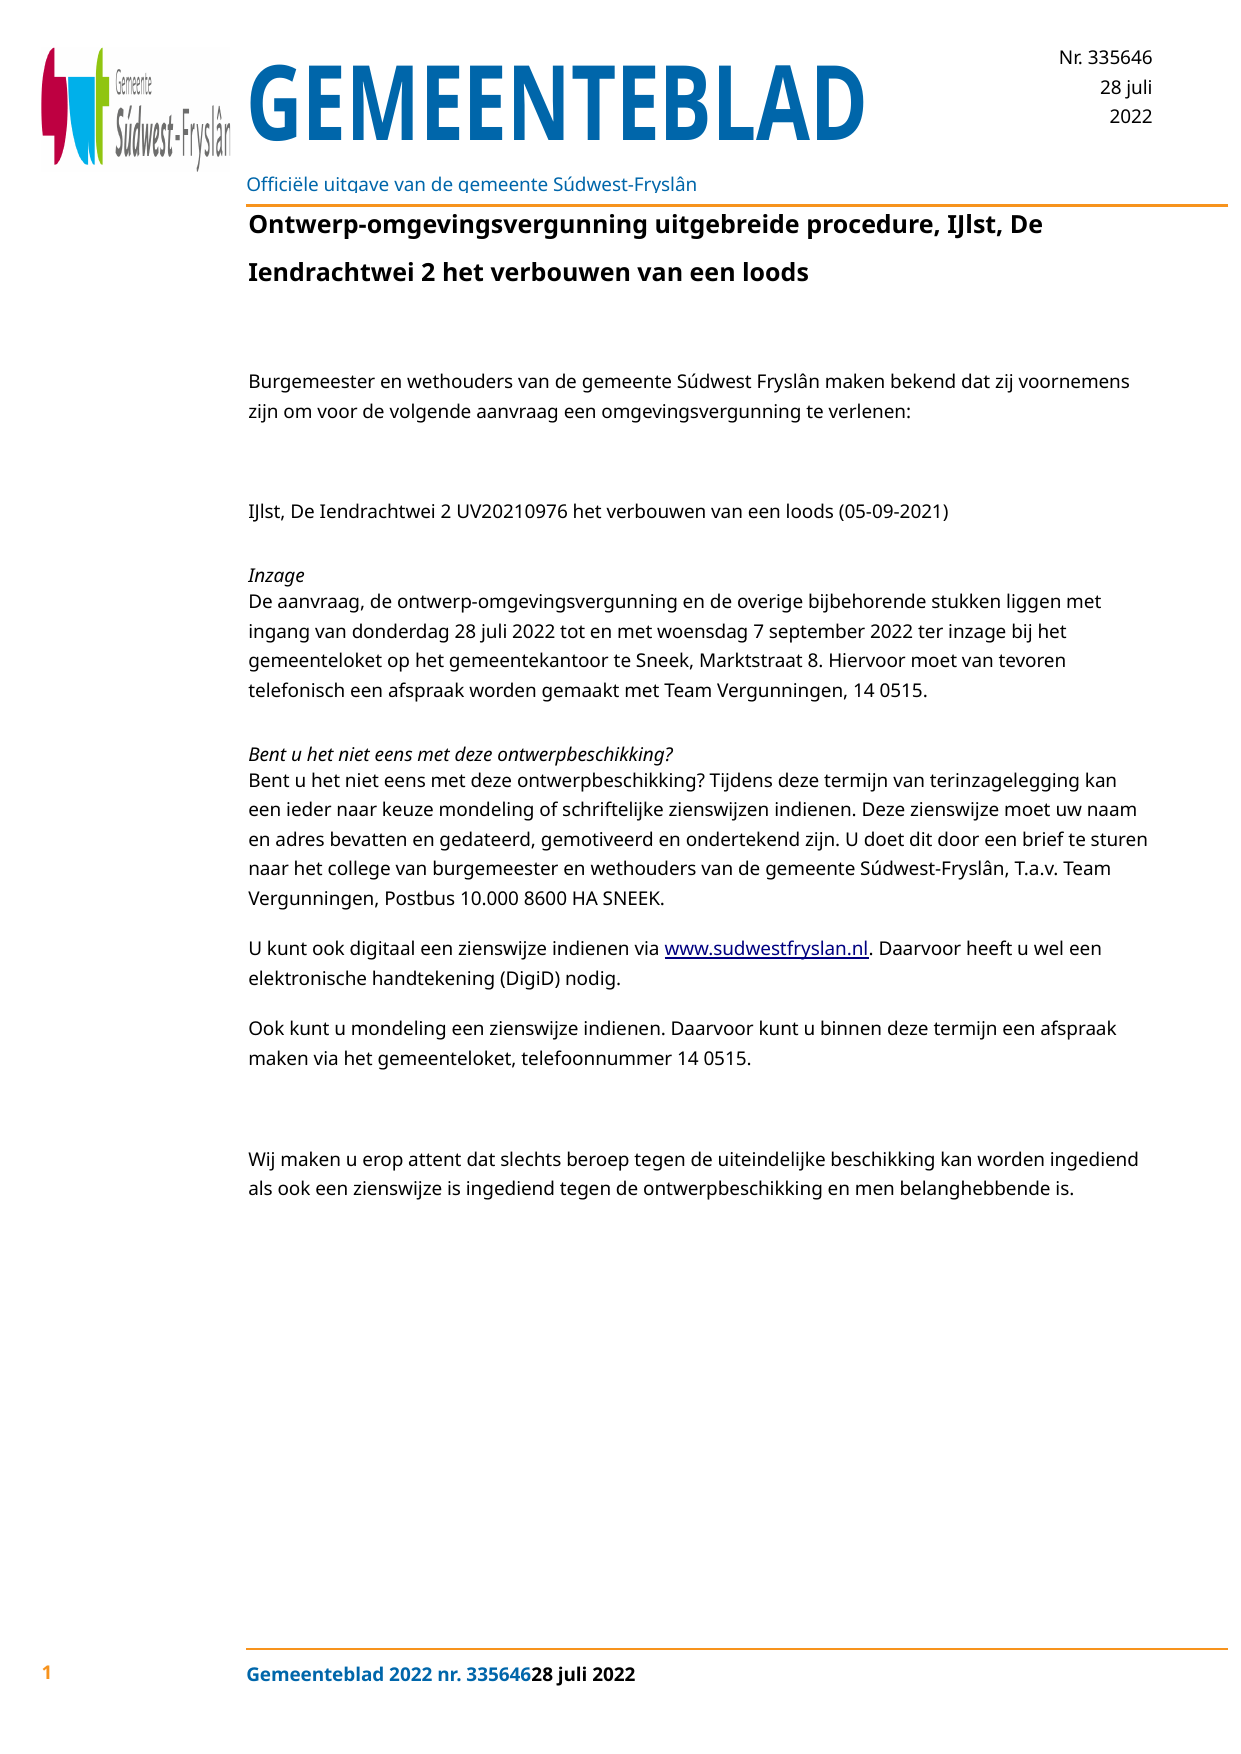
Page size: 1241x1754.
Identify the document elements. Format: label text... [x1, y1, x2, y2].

text De aanvraag, de ontwerp-omgevingsvergunning en de overige bijbehorende stukken liggen met ingang van donderdag 28 juli 2022 tot en met woensdag 7 september 2022 ter inzage bij het gemeenteloket op het gemeentekantoor te Sneek, Marktstraat 8. Hiervoor moet van tevoren telefonisch een afspraak worden gemaakt met Team Vergunningen, 14 0515. [248, 588, 1152, 703]
text Ontwerp-omgevingsvergunning uitgebreide procedure, IJlst, De Iendrachtwei 2 het verbouwen van een loods [248, 207, 1152, 288]
text Ook kunt u mondeling een zienswijze indienen. Daarvoor kunt u binnen deze termijn een afspraak maken via het gemeenteloket, telefoonnummer 14 0515. [248, 1016, 1152, 1071]
text Bent u het niet eens met deze ontwerpbeschikking? [248, 741, 1152, 767]
text Wij maken u erop attent dat slechts beroep tegen de uiteindelijke beschikking kan worden ingediend als ook een zienswijze is ingediend tegen de ontwerpbeschikking en men belanghebbende is. [248, 1146, 1152, 1201]
text Bent u het niet eens met deze ontwerpbeschikking? Tijdens deze termijn van terinzagelegging kan een ieder naar keuze mondeling of schriftelijke zienswijzen indienen. Deze zienswijze moet uw naam en adres bevatten en gedateerd, gemotiveerd en ondertekend zijn. U doet dit door een brief te sturen naar het college van burgemeester en wethouders van de gemeente Súdwest-Fryslân, T.a.v. Team Vergunningen, Postbus 10.000 8600 HA SNEEK. [248, 767, 1152, 911]
text Burgemeester en wethouders van de gemeente Súdwest Fryslân maken bekend dat zij voornemens zijn om voor de volgende aanvraag een omgevingsvergunning te verlenen: [248, 368, 1152, 424]
text IJlst, De Iendrachtwei 2 UV20210976 het verbouwen van een loods (05-09-2021) [248, 499, 1152, 524]
picture [41, 47, 231, 172]
text Inzage [248, 563, 1152, 588]
text U kunt ook digitaal een zienswijze indienen via www.sudwestfryslan.nl. Daarvoor heeft u wel een elektronische handtekening (DigiD) nodig. [248, 936, 1152, 991]
